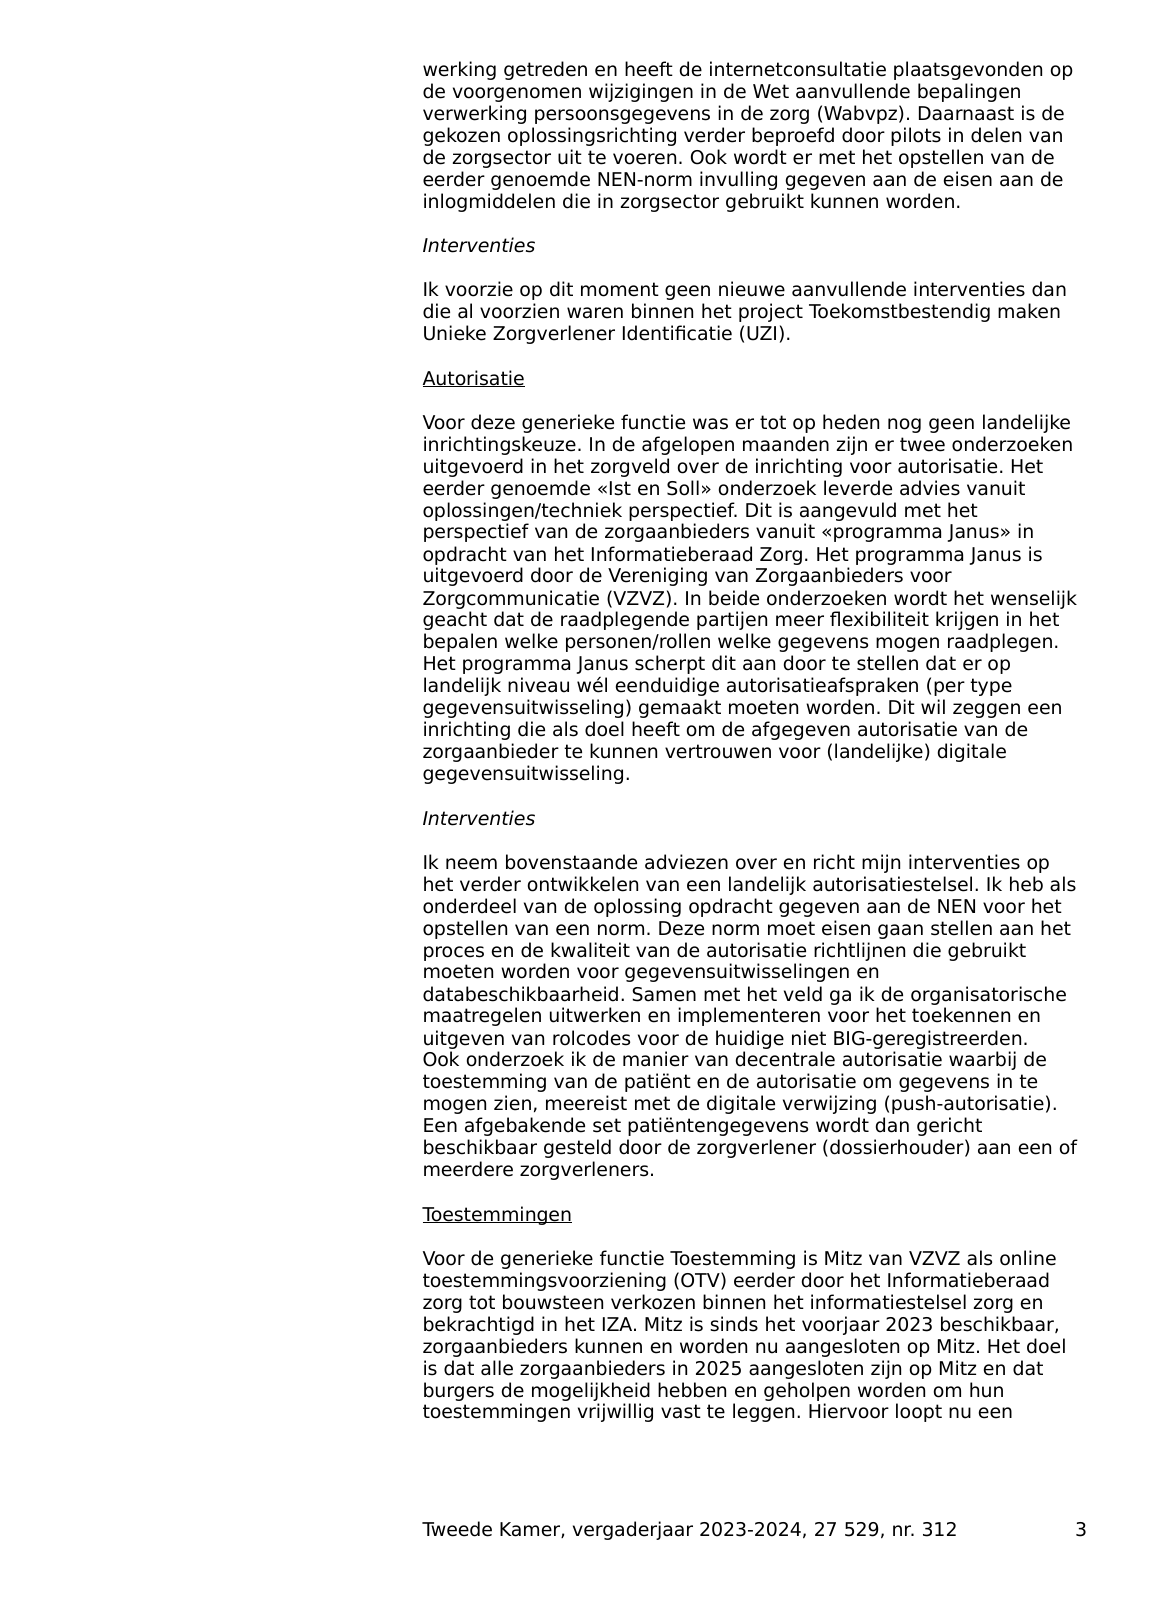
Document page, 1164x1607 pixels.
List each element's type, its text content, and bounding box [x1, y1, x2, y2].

text Ik voorzie op dit moment geen nieuwe aanvullende interventies dan die al voorzien waren binnen het project Toekomstbestendig maken Unieke Zorgverlener Identificatie (UZI). [422, 279, 1087, 345]
text Ik neem bovenstaande adviezen over en richt mijn interventies op het verder ontwikkelen van een landelijk autorisatiestelsel. Ik heb als onderdeel van de oplossing opdracht gegeven aan de NEN voor het opstellen van een norm. Deze norm moet eisen gaan stellen aan het proces en de kwaliteit van de autorisatie richtlijnen die gebruikt moeten worden voor gegevensuitwisselingen en databeschikbaarheid. Samen met het veld ga ik de organisatorische maatregelen uitwerken en implementeren voor het toekennen en uitgeven van rolcodes voor de huidige niet BIG-geregistreerden. [422, 852, 1087, 1049]
text werking getreden en heeft de internetconsultatie plaatsgevonden op de voorgenomen wijzigingen in de Wet aanvullende bepalingen verwerking persoonsgegevens in de zorg (Wabvpz). Daarnaast is de gekozen oplossingsrichting verder beproefd door pilots in delen van de zorgsector uit te voeren. Ook wordt er met het opstellen van de eerder genoemde NEN-norm invulling gegeven aan de eisen aan de inlogmiddelen die in zorgsector gebruikt kunnen worden. [422, 59, 1087, 213]
subtitle Toestemmingen [422, 1203, 1087, 1225]
subtitle Interventies [422, 807, 1087, 829]
text Ook onderzoek ik de manier van decentrale autorisatie waarbij de toestemming van de patiënt en de autorisatie om gegevens in te mogen zien, meereist met de digitale verwijzing (push-autorisatie). Een afgebakende set patiëntengegevens wordt dan gericht beschikbaar gesteld door de zorgverlener (dossierhouder) aan een of meerdere zorgverleners. [422, 1049, 1087, 1181]
text Voor deze generieke functie was er tot op heden nog geen landelijke inrichtingskeuze. In de afgelopen maanden zijn er twee onderzoeken uitgevoerd in het zorgveld over de inrichting voor autorisatie. Het eerder genoemde «Ist en Soll» onderzoek leverde advies vanuit oplossingen/techniek perspectief. Dit is aangevuld met het perspectief van de zorgaanbieders vanuit «programma Janus» in opdracht van het Informatieberaad Zorg. Het programma Janus is uitgevoerd door de Vereniging van Zorgaanbieders voor Zorgcommunicatie (VZVZ). In beide onderzoeken wordt het wenselijk geacht dat de raadplegende partijen meer flexibiliteit krijgen in het bepalen welke personen/rollen welke gegevens mogen raadplegen. Het programma Janus scherpt dit aan door te stellen dat er op landelijk niveau wél eenduidige autorisatieafspraken (per type gegevensuitwisseling) gemaakt moeten worden. Dit wil zeggen een inrichting die als doel heeft om de afgegeven autorisatie van de zorgaanbieder te kunnen vertrouwen voor (landelijke) digitale gegevensuitwisseling. [422, 412, 1087, 785]
subtitle Autorisatie [422, 367, 1087, 389]
text Voor de generieke functie Toestemming is Mitz van VZVZ als online toestemmingsvoorziening (OTV) eerder door het Informatieberaad zorg tot bouwsteen verkozen binnen het informatiestelsel zorg en bekrachtigd in het IZA. Mitz is sinds het voorjaar 2023 beschikbaar, zorgaanbieders kunnen en worden nu aangesloten op Mitz. Het doel is dat alle zorgaanbieders in 2025 aangesloten zijn op Mitz en dat burgers de mogelijkheid hebben en geholpen worden om hun toestemmingen vrijwillig vast te leggen. Hiervoor loopt nu een [422, 1248, 1087, 1423]
subtitle Interventies [422, 235, 1087, 257]
